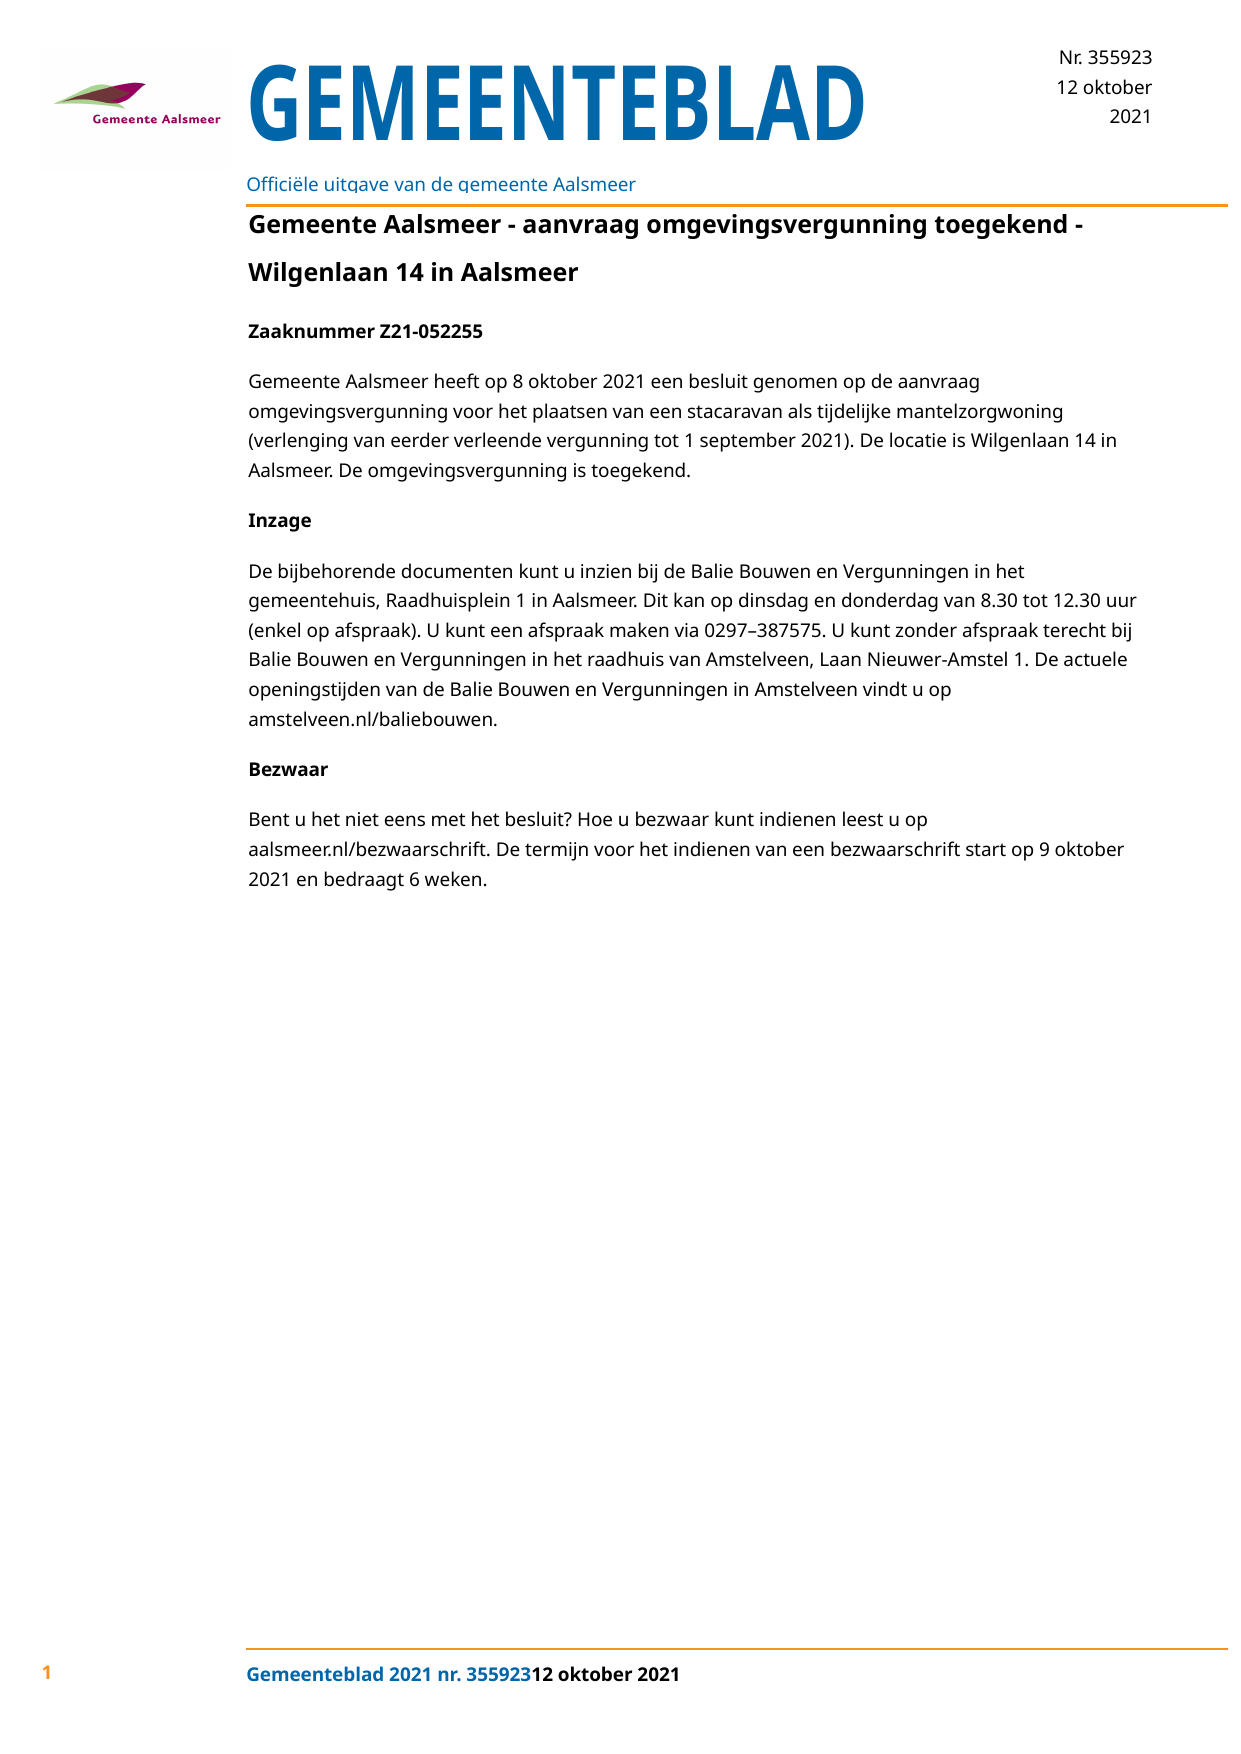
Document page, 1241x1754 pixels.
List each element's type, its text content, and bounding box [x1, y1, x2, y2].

picture [41, 47, 231, 172]
text De bijbehorende documenten kunt u inzien bij de Balie Bouwen en Vergunningen in het gemeentehuis, Raadhuisplein 1 in Aalsmeer. Dit kan op dinsdag en donderdag van 8.30 tot 12.30 uur (enkel op afspraak). U kunt een afspraak maken via 0297–387575. U kunt zonder afspraak terecht bij Balie Bouwen en Vergunningen in het raadhuis van Amstelveen, Laan Nieuwer-Amstel 1. De actuele openingstijden van de Balie Bouwen en Vergunningen in Amstelveen vindt u op amstelveen.nl/baliebouwen. [248, 558, 1152, 732]
text Inzage [248, 507, 1152, 533]
text Gemeente Aalsmeer - aanvraag omgevingsvergunning toegekend - Wilgenlaan 14 in Aalsmeer [248, 207, 1152, 288]
text Zaaknummer Z21-052255 [248, 318, 1152, 344]
text Bent u het niet eens met het besluit? Hoe u bezwaar kunt indienen leest u op aalsmeer.nl/bezwaarschrift. De termijn voor het indienen van een bezwaarschrift start op 9 oktober 2021 en bedraagt 6 weken. [248, 807, 1152, 892]
text Gemeente Aalsmeer heeft op 8 oktober 2021 een besluit genomen op de aanvraag omgevingsvergunning voor het plaatsen van een stacaravan als tijdelijke mantelzorgwoning (verlenging van eerder verleende vergunning tot 1 september 2021). De locatie is Wilgenlaan 14 in Aalsmeer. De omgevingsvergunning is toegekend. [248, 368, 1152, 483]
text Bezwaar [248, 756, 1152, 782]
